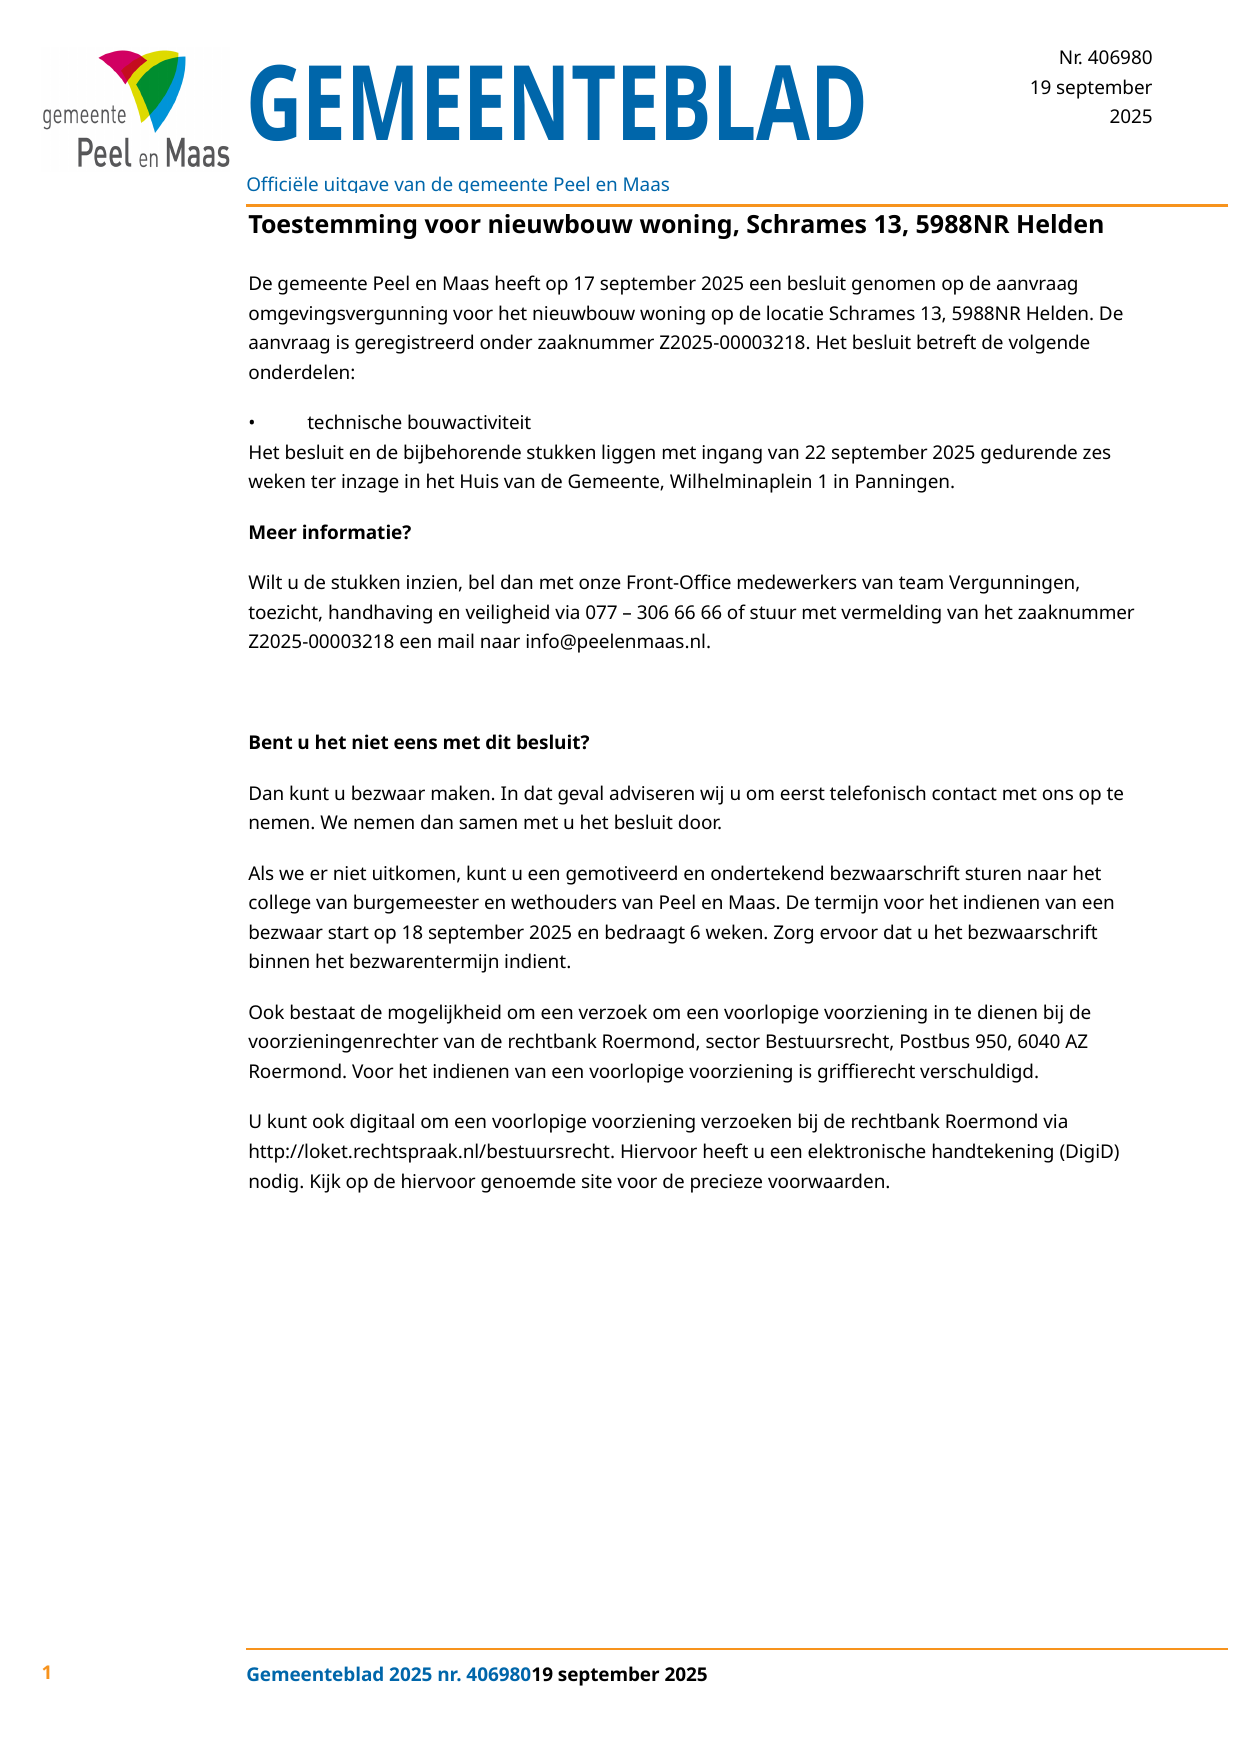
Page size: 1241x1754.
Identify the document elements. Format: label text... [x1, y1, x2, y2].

text Bent u het niet eens met dit besluit? [248, 729, 1152, 755]
picture [41, 47, 231, 172]
text Als we er niet uitkomen, kunt u een gemotiveerd en ondertekend bezwaarschrift sturen naar het college van burgemeester en wethouders van Peel en Maas. De termijn voor het indienen van een bezwaar start op 18 september 2025 en bedraagt 6 weken. Zorg ervoor dat u het bezwaarschrift binnen het bezwarentermijn indient. [248, 860, 1152, 974]
list technische bouwactiviteit [248, 409, 1152, 435]
text Dan kunt u bezwaar maken. In dat geval adviseren wij u om eerst telefonisch contact met ons op te nemen. We nemen dan samen met u het besluit door. [248, 780, 1152, 835]
text Toestemming voor nieuwbouw woning, Schrames 13, 5988NR Helden [248, 207, 1152, 241]
text U kunt ook digitaal om een voorlopige voorziening verzoeken bij de rechtbank Roermond via http://loket.rechtspraak.nl/bestuursrecht. Hiervoor heeft u een elektronische handtekening (DigiD) nodig. Kijk op de hiervoor genoemde site voor de precieze voorwaarden. [248, 1109, 1152, 1193]
text Ook bestaat de mogelijkheid om een verzoek om een voorlopige voorziening in te dienen bij de voorzieningenrechter van de rechtbank Roermond, sector Bestuursrecht, Postbus 950, 6040 AZ Roermond. Voor het indienen van een voorlopige voorziening is griffierecht verschuldigd. [248, 999, 1152, 1084]
text De gemeente Peel en Maas heeft op 17 september 2025 een besluit genomen op de aanvraag omgevingsvergunning voor het nieuwbouw woning op de locatie Schrames 13, 5988NR Helden. De aanvraag is geregistreerd onder zaaknummer Z2025-00003218. Het besluit betreft de volgende onderdelen: [248, 270, 1152, 385]
text Het besluit en de bijbehorende stukken liggen met ingang van 22 september 2025 gedurende zes weken ter inzage in het Huis van de Gemeente, Wilhelminaplein 1 in Panningen. [248, 439, 1152, 494]
text Meer informatie? [248, 519, 1152, 545]
text Wilt u de stukken inzien, bel dan met onze Front-Office medewerkers van team Vergunningen, toezicht, handhaving en veiligheid via 077 – 306 66 66 of stuur met vermelding van het zaaknummer Z2025-00003218 een mail naar info@peelenmaas.nl. [248, 569, 1152, 654]
